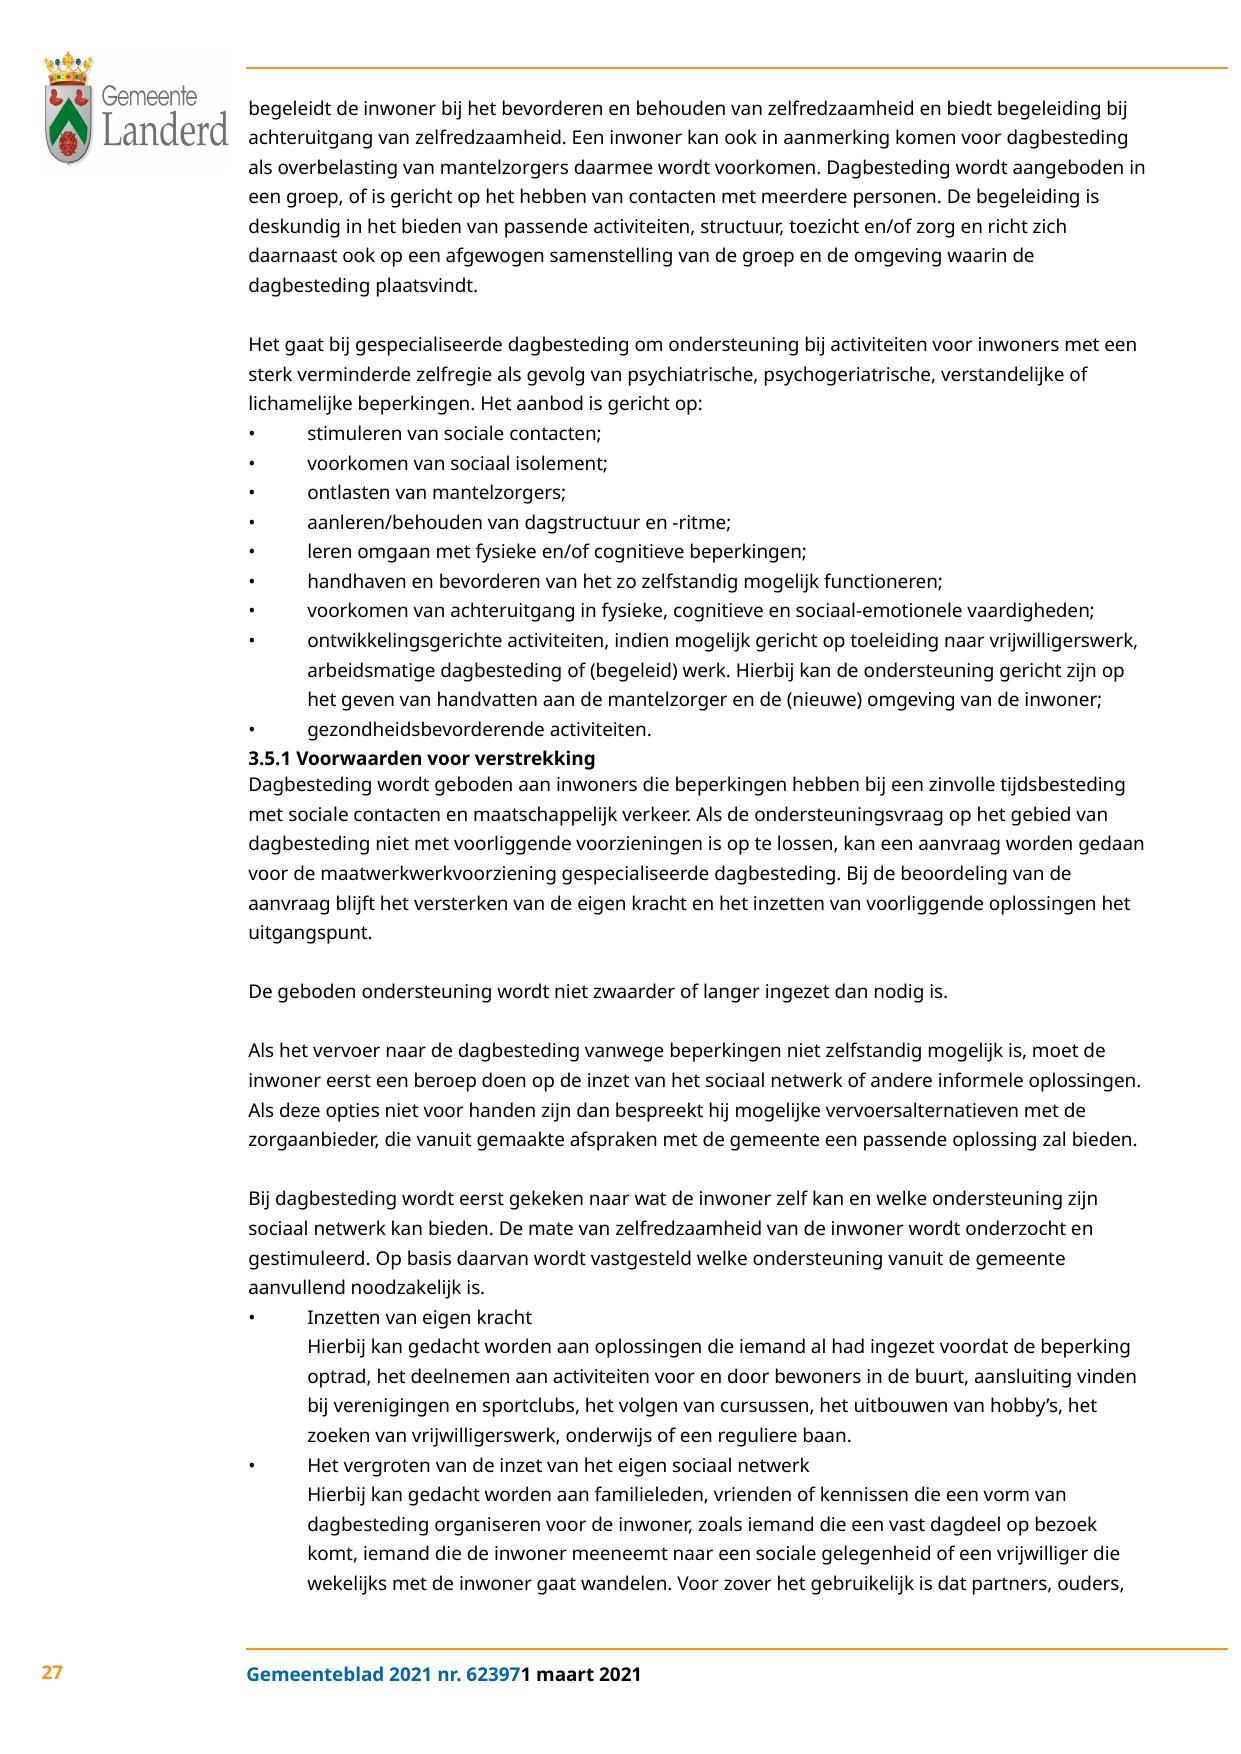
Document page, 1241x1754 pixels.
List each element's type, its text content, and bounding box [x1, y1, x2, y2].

list voorkomen van achteruitgang in fysieke, cognitieve en sociaal-emotionele vaardigheden; [248, 598, 1152, 623]
list voorkomen van sociaal isolement; [248, 450, 1152, 476]
list ontwikkelingsgerichte activiteiten, indien mogelijk gericht op toeleiding naar vrijwilligerswerk, arbeidsmatige dagbesteding of (begeleid) werk. Hierbij kan de ondersteuning gericht zijn op het geven van handvatten aan de mantelzorger en de (nieuwe) omgeving van de inwoner; [248, 627, 1152, 712]
text 3.5.1 Voorwaarden voor verstrekking [248, 746, 1152, 771]
text De geboden ondersteuning wordt niet zwaarder of langer ingezet dan nodig is. [248, 978, 1152, 1004]
text Als het vervoer naar de dagbesteding vanwege beperkingen niet zelfstandig mogelijk is, moet de inwoner eerst een beroep doen op de inzet van het sociaal netwerk of andere informele oplossingen. Als deze opties niet voor handen zijn dan bespreekt hij mogelijke vervoersalternatieven met de zorgaanbieder, die vanuit gemaakte afspraken met de gemeente een passende oplossing zal bieden. [248, 1038, 1152, 1152]
list leren omgaan met fysieke en/of cognitieve beperkingen; [248, 538, 1152, 564]
list gezondheidsbevorderende activiteiten. [248, 716, 1152, 742]
list Inzetten van eigen kracht [248, 1304, 1152, 1329]
list Het vergroten van de inzet van het eigen sociaal netwerk [248, 1452, 1152, 1477]
picture [41, 47, 231, 172]
list Hierbij kan gedacht worden aan oplossingen die iemand al had ingezet voordat de beperking optrad, het deelnemen aan activiteiten voor en door bewoners in de buurt, aansluiting vinden bij verenigingen en sportclubs, het volgen van cursussen, het uitbouwen van hobby’s, het zoeken van vrijwilligerswerk, onderwijs of een reguliere baan. [248, 1333, 1152, 1448]
text begeleidt de inwoner bij het bevorderen en behouden van zelfredzaamheid en biedt begeleiding bij achteruitgang van zelfredzaamheid. Een inwoner kan ook in aanmerking komen voor dagbesteding als overbelasting van mantelzorgers daarmee wordt voorkomen. Dagbesteding wordt aangeboden in een groep, of is gericht op het hebben van contacten met meerdere personen. De begeleiding is deskundig in het bieden van passende activiteiten, structuur, toezicht en/of zorg en richt zich daarnaast ook op een afgewogen samenstelling van de groep en de omgeving waarin de dagbesteding plaatsvindt. [248, 95, 1152, 298]
text Het gaat bij gespecialiseerde dagbesteding om ondersteuning bij activiteiten voor inwoners met een sterk verminderde zelfregie als gevolg van psychiatrische, psychogeriatrische, verstandelijke of lichamelijke beperkingen. Het aanbod is gericht op: [248, 331, 1152, 416]
list ontlasten van mantelzorgers; [248, 479, 1152, 505]
list handhaven en bevorderen van het zo zelfstandig mogelijk functioneren; [248, 568, 1152, 594]
list stimuleren van sociale contacten; [248, 420, 1152, 446]
text Bij dagbesteding wordt eerst gekeken naar wat de inwoner zelf kan en welke ondersteuning zijn sociaal netwerk kan bieden. De mate van zelfredzaamheid van de inwoner wordt onderzocht en gestimuleerd. Op basis daarvan wordt vastgesteld welke ondersteuning vanuit de gemeente aanvullend noodzakelijk is. [248, 1186, 1152, 1300]
list aanleren/behouden van dagstructuur en -ritme; [248, 509, 1152, 535]
list Hierbij kan gedacht worden aan familieleden, vrienden of kennissen die een vorm van dagbesteding organiseren voor de inwoner, zoals iemand die een vast dagdeel op bezoek komt, iemand die de inwoner meeneemt naar een sociale gelegenheid of een vrijwilliger die wekelijks met de inwoner gaat wandelen. Voor zover het gebruikelijk is dat partners, ouders, [248, 1481, 1152, 1596]
text Dagbesteding wordt geboden aan inwoners die beperkingen hebben bij een zinvolle tijdsbesteding met sociale contacten en maatschappelijk verkeer. Als de ondersteuningsvraag op het gebied van dagbesteding niet met voorliggende voorzieningen is op te lossen, kan een aanvraag worden gedaan voor de maatwerkwerkvoorziening gespecialiseerde dagbesteding. Bij de beoordeling van de aanvraag blijft het versterken van de eigen kracht en het inzetten van voorliggende oplossingen het uitgangspunt. [248, 771, 1152, 945]
